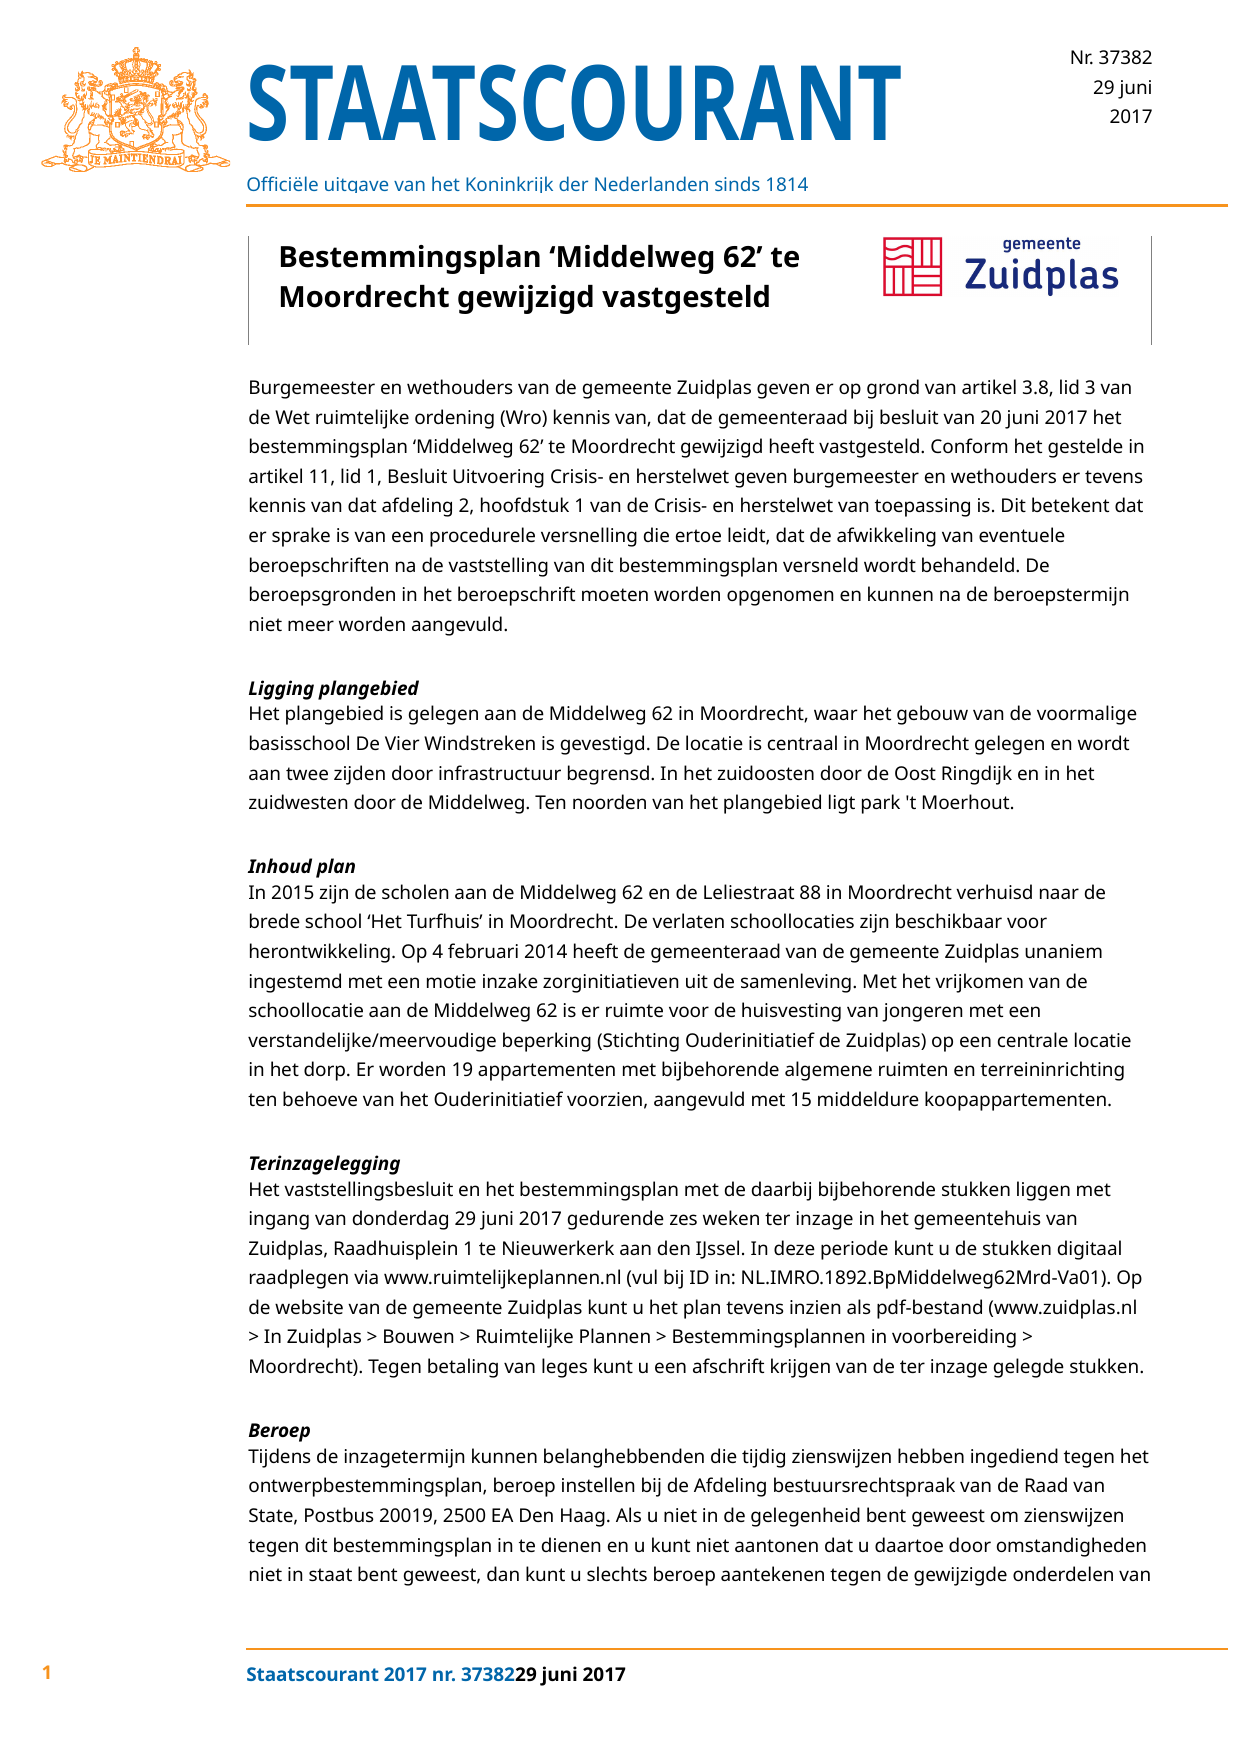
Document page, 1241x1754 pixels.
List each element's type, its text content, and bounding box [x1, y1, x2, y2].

text Het plangebied is gelegen aan de Middelweg 62 in Moordrecht, waar het gebouw van de voormalige basisschool De Vier Windstreken is gevestigd. De locatie is centraal in Moordrecht gelegen en wordt aan twee zijden door infrastructuur begrensd. In het zuidoosten door de Oost Ringdijk en in het zuidwesten door de Middelweg. Ten noorden van het plangebied ligt park 't Moerhout. [248, 701, 1152, 815]
table_header [850, 236, 1151, 345]
text Inhoud plan [248, 853, 1152, 879]
picture [882, 236, 1119, 297]
table_header Bestemmingsplan ‘Middelweg 62’ te Moordrecht gewijzigd vastgesteld [249, 236, 850, 345]
text Beroep [248, 1417, 1152, 1443]
picture [41, 47, 231, 172]
text Burgemeester en wethouders van de gemeente Zuidplas geven er op grond van artikel 3.8, lid 3 van de Wet ruimtelijke ordening (Wro) kennis van, dat de gemeenteraad bij besluit van 20 juni 2017 het bestemmingsplan ‘Middelweg 62’ te Moordrecht gewijzigd heeft vastgesteld. Conform het gestelde in artikel 11, lid 1, Besluit Uitvoering Crisis- en herstelwet geven burgemeester en wethouders er tevens kennis van dat afdeling 2, hoofdstuk 1 van de Crisis- en herstelwet van toepassing is. Dit betekent dat er sprake is van een procedurele versnelling die ertoe leidt, dat de afwikkeling van eventuele beroepschriften na de vaststelling van dit bestemmingsplan versneld wordt behandeld. De beroepsgronden in het beroepschrift moeten worden opgenomen en kunnen na de beroepstermijn niet meer worden aangevuld. [248, 374, 1152, 637]
text Het vaststellingsbesluit en het bestemmingsplan met de daarbij bijbehorende stukken liggen met ingang van donderdag 29 juni 2017 gedurende zes weken ter inzage in het gemeentehuis van Zuidplas, Raadhuisplein 1 te Nieuwerkerk aan den IJssel. In deze periode kunt u de stukken digitaal raadplegen via www.ruimtelijkeplannen.nl (vul bij ID in: NL.IMRO.1892.BpMiddelweg62Mrd-Va01). Op de website van de gemeente Zuidplas kunt u het plan tevens inzien als pdf-bestand (www.zuidplas.nl > In Zuidplas > Bouwen > Ruimtelijke Plannen > Bestemmingsplannen in voorbereiding > Moordrecht). Tegen betaling van leges kunt u een afschrift krijgen van de ter inzage gelegde stukken. [248, 1176, 1152, 1379]
text Ligging plangebied [248, 675, 1152, 701]
text In 2015 zijn de scholen aan de Middelweg 62 en de Leliestraat 88 in Moordrecht verhuisd naar de brede school ‘Het Turfhuis’ in Moordrecht. De verlaten schoollocaties zijn beschikbaar voor herontwikkeling. Op 4 februari 2014 heeft de gemeenteraad van de gemeente Zuidplas unaniem ingestemd met een motie inzake zorginitiatieven uit de samenleving. Met het vrijkomen van de schoollocatie aan de Middelweg 62 is er ruimte voor de huisvesting van jongeren met een verstandelijke/meervoudige beperking (Stichting Ouderinitiatief de Zuidplas) op een centrale locatie in het dorp. Er worden 19 appartementen met bijbehorende algemene ruimten en terreininrichting ten behoeve van het Ouderinitiatief voorzien, aangevuld met 15 middeldure koopappartementen. [248, 879, 1152, 1112]
text Tijdens de inzagetermijn kunnen belanghebbenden die tijdig zienswijzen hebben ingediend tegen het ontwerpbestemmingsplan, beroep instellen bij de Afdeling bestuursrechtspraak van de Raad van State, Postbus 20019, 2500 EA Den Haag. Als u niet in de gelegenheid bent geweest om zienswijzen tegen dit bestemmingsplan in te dienen en u kunt niet aantonen dat u daartoe door omstandigheden niet in staat bent geweest, dan kunt u slechts beroep aantekenen tegen de gewijzigde onderdelen van [248, 1443, 1152, 1587]
text Terinzagelegging [248, 1150, 1152, 1176]
